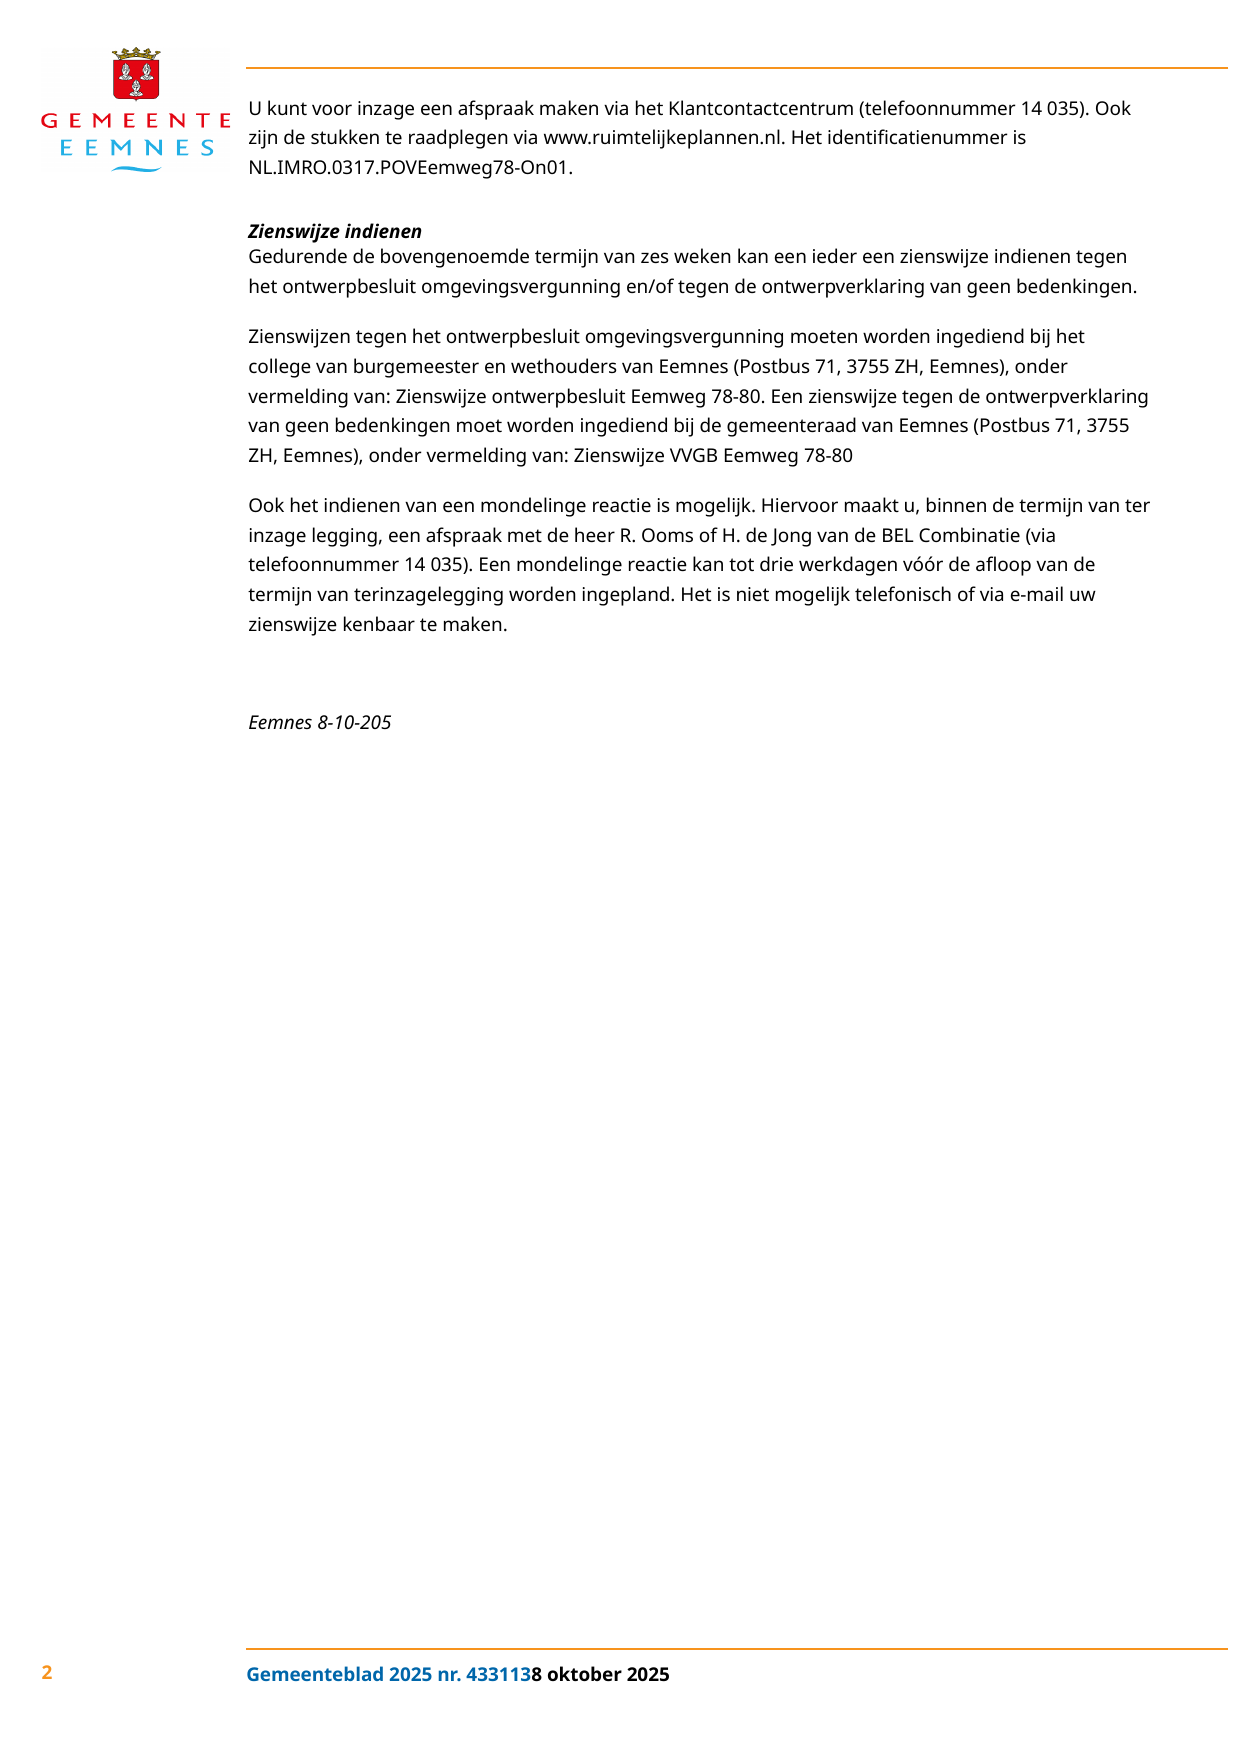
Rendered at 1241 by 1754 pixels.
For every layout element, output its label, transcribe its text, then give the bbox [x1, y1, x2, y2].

text Zienswijzen tegen het ontwerpbesluit omgevingsvergunning moeten worden ingediend bij het college van burgemeester en wethouders van Eemnes (Postbus 71, 3755 ZH, Eemnes), onder vermelding van: Zienswijze ontwerpbesluit Eemweg 78-80. Een zienswijze tegen de ontwerpverklaring van geen bedenkingen moet worden ingediend bij de gemeenteraad van Eemnes (Postbus 71, 3755 ZH, Eemnes), onder vermelding van: Zienswijze VVGB Eemweg 78-80 [248, 324, 1152, 468]
text U kunt voor inzage een afspraak maken via het Klantcontactcentrum (telefoonnummer 14 035). Ook zijn de stukken te raadplegen via www.ruimtelijkeplannen.nl. Het identificatienummer is NL.IMRO.0317.POVEemweg78-On01. [248, 95, 1152, 180]
text Zienswijze indienen [248, 218, 1152, 244]
text Eemnes 8-10-205 [248, 709, 1152, 735]
text Gedurende de bovengenoemde termijn van zes weken kan een ieder een zienswijze indienen tegen het ontwerpbesluit omgevingsvergunning en/of tegen de ontwerpverklaring van geen bedenkingen. [248, 244, 1152, 299]
picture [41, 47, 231, 172]
text Ook het indienen van een mondelinge reactie is mogelijk. Hiervoor maakt u, binnen de termijn van ter inzage legging, een afspraak met de heer R. Ooms of H. de Jong van de BEL Combinatie (via telefoonnummer 14 035). Een mondelinge reactie kan tot drie werkdagen vóór de afloop van de termijn van terinzagelegging worden ingepland. Het is niet mogelijk telefonisch of via e-mail uw zienswijze kenbaar te maken. [248, 492, 1152, 636]
